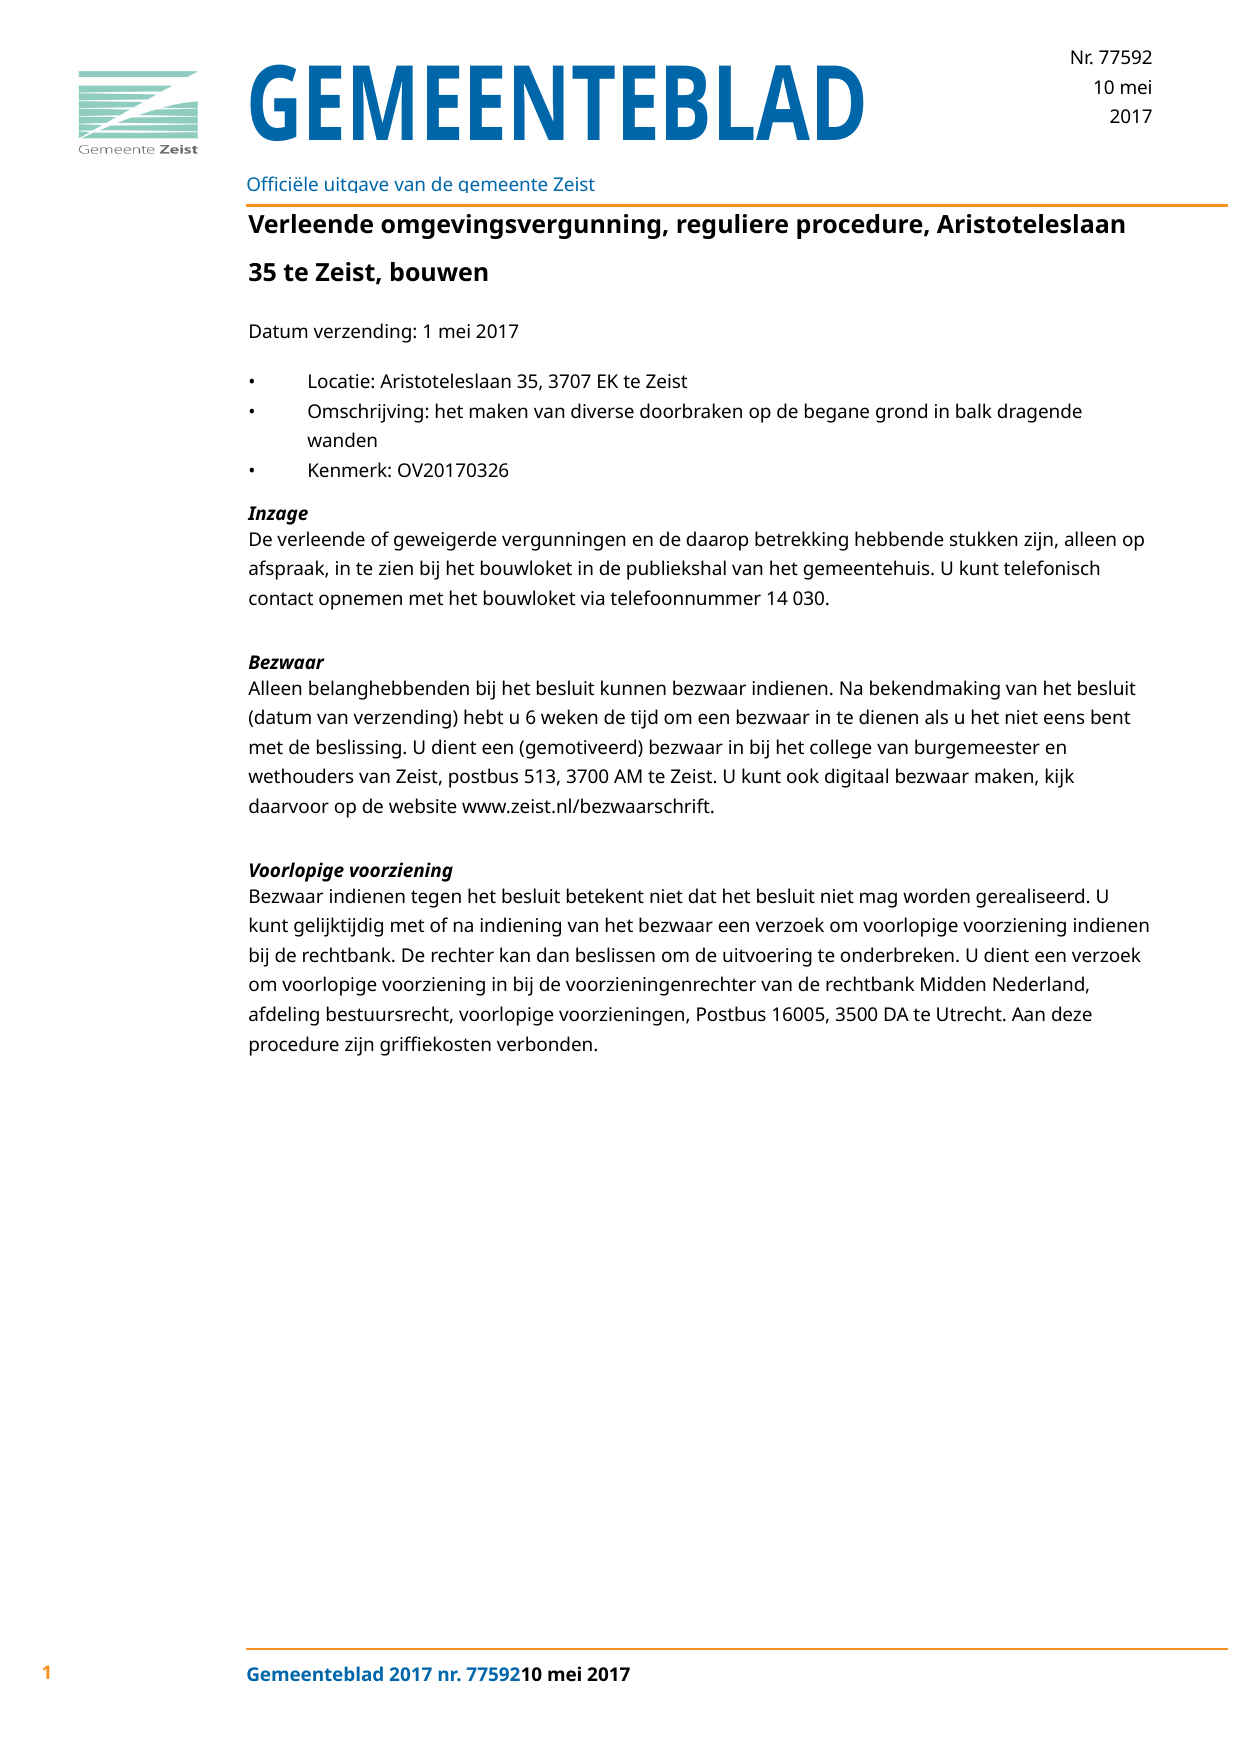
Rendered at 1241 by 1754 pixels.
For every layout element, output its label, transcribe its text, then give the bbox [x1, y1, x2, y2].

list Kenmerk: OV20170326 [248, 457, 1152, 483]
text Bezwaar indienen tegen het besluit betekent niet dat het besluit niet mag worden gerealiseerd. U kunt gelijktijdig met of na indiening van het bezwaar een verzoek om voorlopige voorziening indienen bij de rechtbank. De rechter kan dan beslissen om de uitvoering te onderbreken. U dient een verzoek om voorlopige voorziening in bij de voorzieningenrechter van de rechtbank Midden Nederland, afdeling bestuursrecht, voorlopige voorzieningen, Postbus 16005, 3500 DA te Utrecht. Aan deze procedure zijn griffiekosten verbonden. [248, 883, 1152, 1056]
text Alleen belanghebbenden bij het besluit kunnen bezwaar indienen. Na bekendmaking van het besluit (datum van verzending) hebt u 6 weken de tijd om een bezwaar in te dienen als u het niet eens bent met de beslissing. U dient een (gemotiveerd) bezwaar in bij het college van burgemeester en wethouders van Zeist, postbus 513, 3700 AM te Zeist. U kunt ook digitaal bezwaar maken, kijk daarvoor op de website www.zeist.nl/bezwaarschrift. [248, 675, 1152, 819]
text De verleende of geweigerde vergunningen en de daarop betrekking hebbende stukken zijn, alleen op afspraak, in te zien bij het bouwloket in de publiekshal van het gemeentehuis. U kunt telefonisch contact opnemen met het bouwloket via telefoonnummer 14 030. [248, 526, 1152, 611]
list Locatie: Aristoteleslaan 35, 3707 EK te Zeist [248, 368, 1152, 394]
text Inzage [248, 500, 1152, 526]
text Voorlopige voorziening [248, 857, 1152, 883]
list Omschrijving: het maken van diverse doorbraken op de begane grond in balk dragende wanden [248, 398, 1152, 453]
text Bezwaar [248, 649, 1152, 675]
text Datum verzending: 1 mei 2017 [248, 318, 1152, 344]
picture [41, 47, 231, 172]
text Verleende omgevingsvergunning, reguliere procedure, Aristoteleslaan 35 te Zeist, bouwen [248, 207, 1152, 288]
